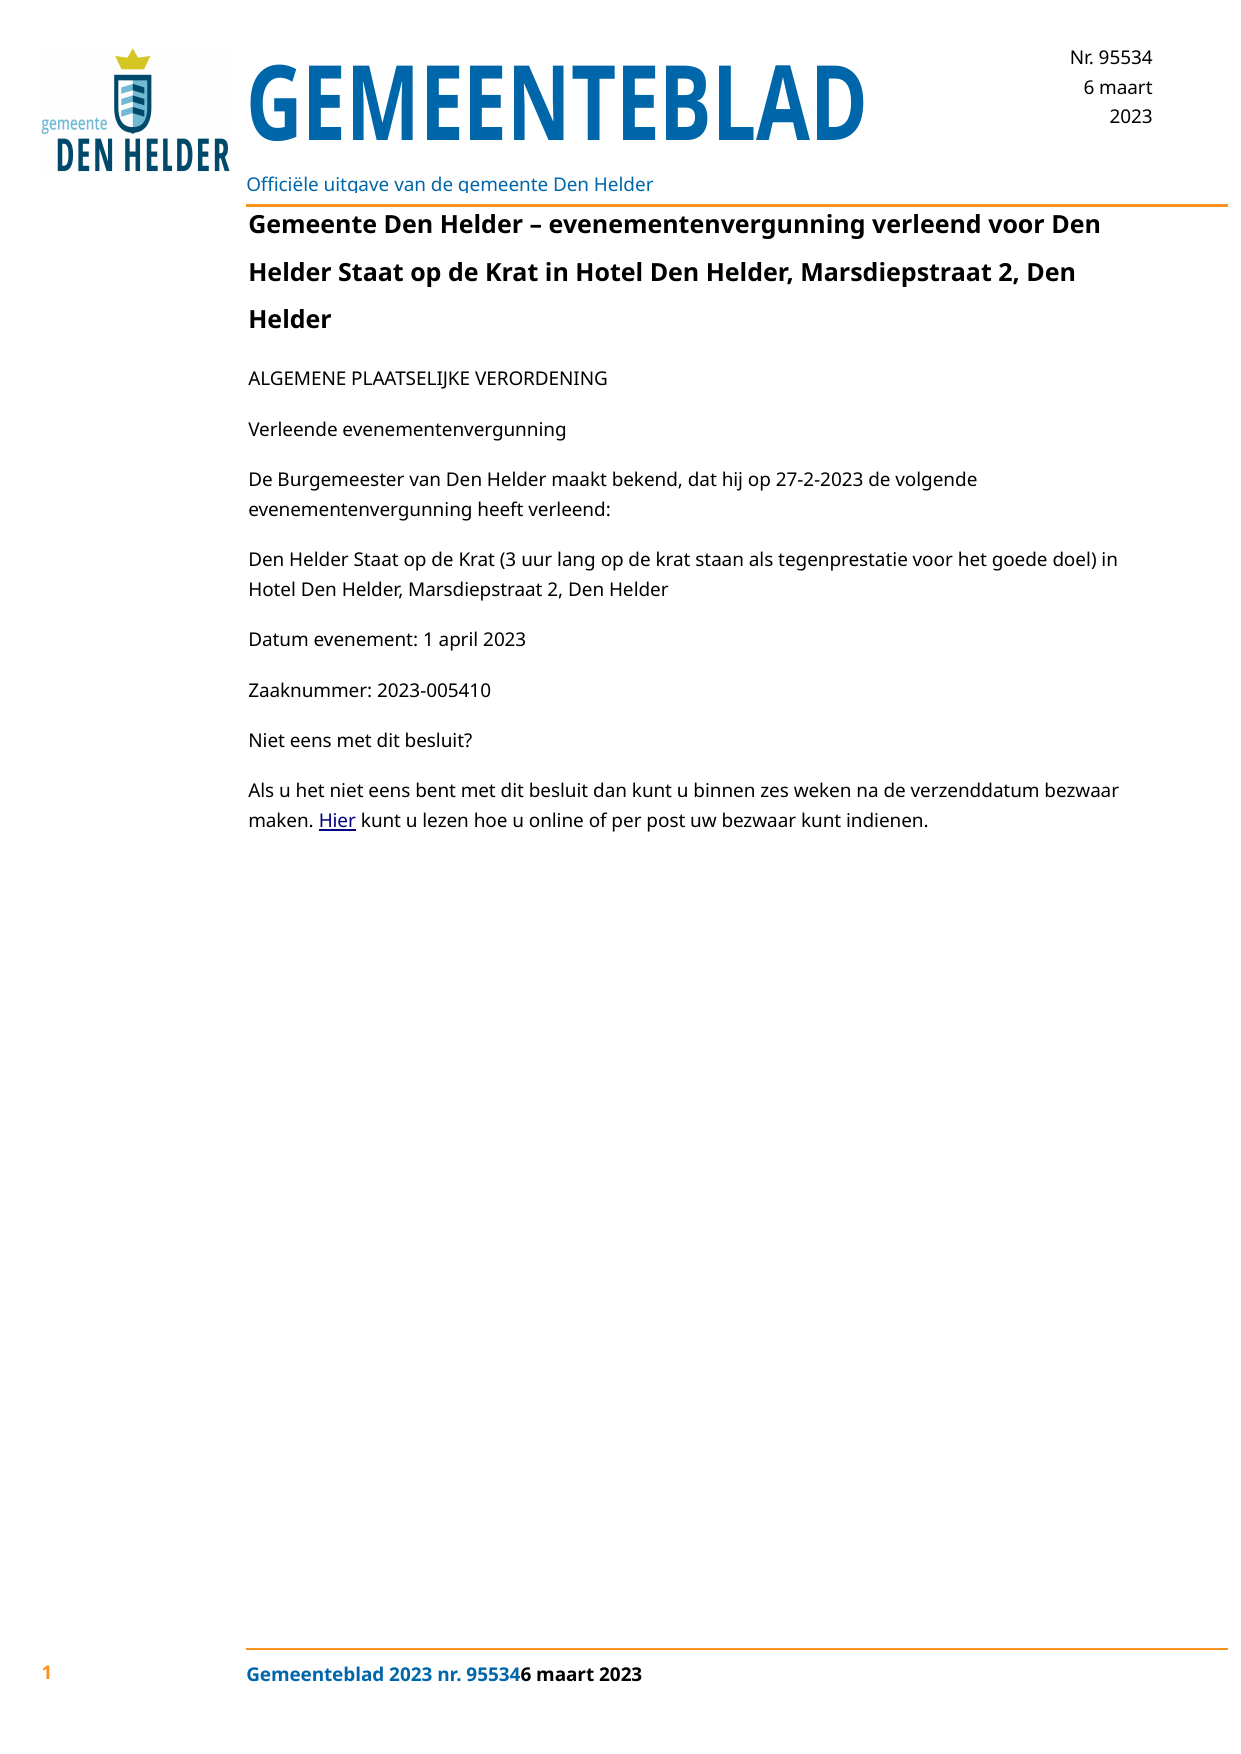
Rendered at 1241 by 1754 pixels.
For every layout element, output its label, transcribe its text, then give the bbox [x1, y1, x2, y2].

text Als u het niet eens bent met dit besluit dan kunt u binnen zes weken na de verzenddatum bezwaar maken. Hier kunt u lezen hoe u online of per post uw bezwaar kunt indienen. [248, 778, 1152, 833]
text Gemeente Den Helder – evenementenvergunning verleend voor Den Helder Staat op de Krat in Hotel Den Helder, Marsdiepstraat 2, Den Helder [248, 207, 1152, 336]
text Zaaknummer: 2023-005410 [248, 677, 1152, 702]
text De Burgemeester van Den Helder maakt bekend, dat hij op 27-2-2023 de volgende evenementenvergunning heeft verleend: [248, 466, 1152, 522]
text Niet eens met dit besluit? [248, 727, 1152, 753]
picture [220, 160, 224, 172]
text Datum evenement: 1 april 2023 [248, 626, 1152, 652]
picture [130, 157, 135, 172]
picture [100, 154, 106, 172]
picture [41, 47, 231, 172]
picture [63, 144, 68, 165]
text Verleende evenementenvergunning [248, 416, 1152, 442]
text Den Helder Staat op de Krat (3 uur lang op de krat staan als tegenprestatie voor het goede doel) in Hotel Den Helder, Marsdiepstraat 2, Den Helder [248, 546, 1152, 602]
text ALGEMENE PLAATSELIJKE VERORDENING [248, 366, 1152, 391]
picture [182, 144, 187, 165]
